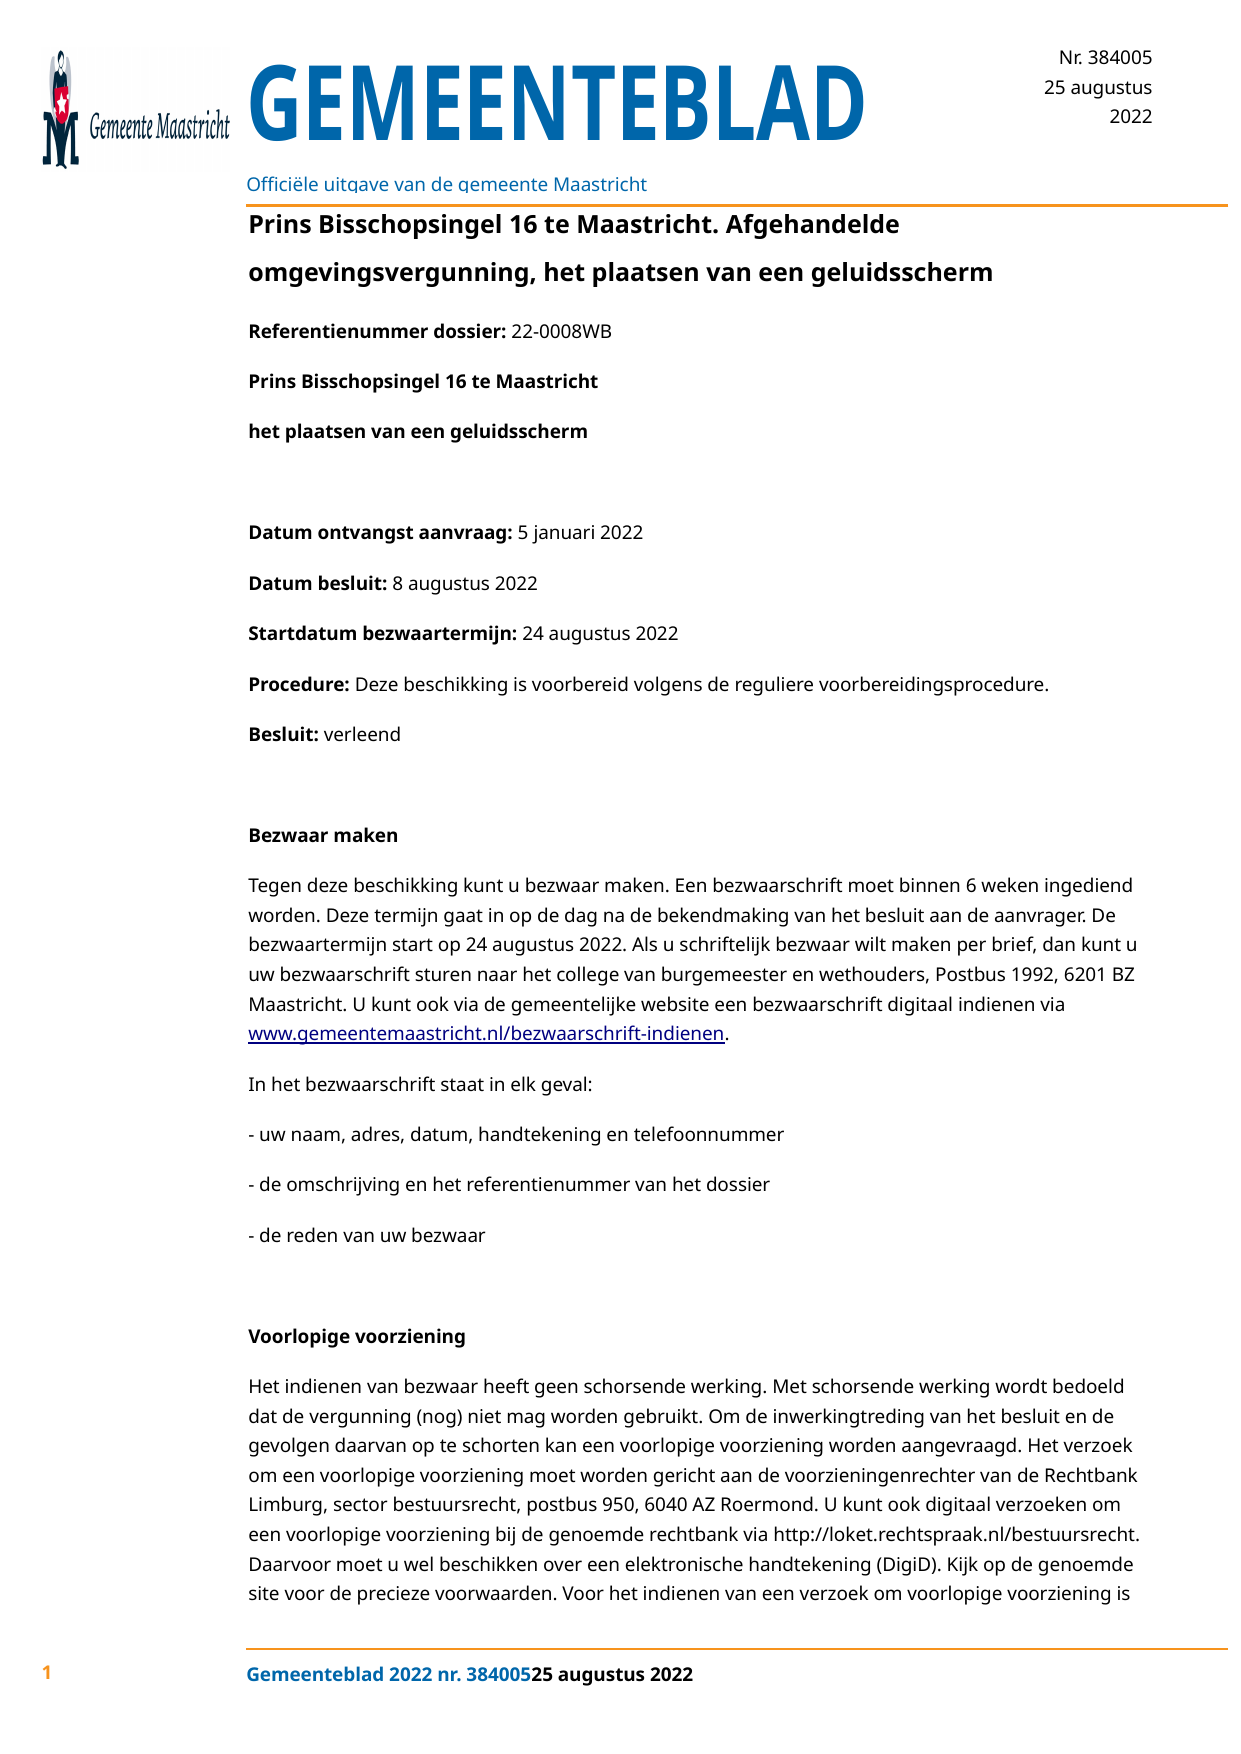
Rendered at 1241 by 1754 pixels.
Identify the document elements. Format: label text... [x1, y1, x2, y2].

text het plaatsen van een geluidsscherm [248, 419, 1152, 444]
text - uw naam, adres, datum, handtekening en telefoonnummer [248, 1121, 1152, 1147]
picture [41, 47, 231, 172]
text Het indienen van bezwaar heeft geen schorsende werking. Met schorsende werking wordt bedoeld dat de vergunning (nog) niet mag worden gebruikt. Om de inwerkingtreding van het besluit en de gevolgen daarvan op te schorten kan een voorlopige voorziening worden aangevraagd. Het verzoek om een voorlopige voorziening moet worden gericht aan de voorzieningenrechter van de Rechtbank Limburg, sector bestuursrecht, postbus 950, 6040 AZ Roermond. U kunt ook digitaal verzoeken om een voorlopige voorziening bij de genoemde rechtbank via http://loket.rechtspraak.nl/bestuursrecht. Daarvoor moet u wel beschikken over een elektronische handtekening (DigiD). Kijk op de genoemde site voor de precieze voorwaarden. Voor het indienen van een verzoek om voorlopige voorziening is [248, 1373, 1152, 1606]
text Datum besluit: 8 augustus 2022 [248, 570, 1152, 596]
text Datum ontvangst aanvraag: 5 januari 2022 [248, 519, 1152, 545]
text Tegen deze beschikking kunt u bezwaar maken. Een bezwaarschrift moet binnen 6 weken ingediend worden. Deze termijn gaat in op de dag na de bekendmaking van het besluit aan de aanvrager. De bezwaartermijn start op 24 augustus 2022. Als u schriftelijk bezwaar wilt maken per brief, dan kunt u uw bezwaarschrift sturen naar het college van burgemeester en wethouders, Postbus 1992, 6201 BZ Maastricht. U kunt ook via de gemeentelijke website een bezwaarschrift digitaal indienen via www.gemeentemaastricht.nl/bezwaarschrift-indienen. [248, 872, 1152, 1046]
text Bezwaar maken [248, 822, 1152, 848]
text Besluit: verleend [248, 721, 1152, 747]
text Referentienummer dossier: 22-0008WB [248, 318, 1152, 344]
text Voorlopige voorziening [248, 1323, 1152, 1349]
text Prins Bisschopsingel 16 te Maastricht. Afgehandelde omgevingsvergunning, het plaatsen van een geluidsscherm [248, 207, 1152, 288]
text Procedure: Deze beschikking is voorbereid volgens de reguliere voorbereidingsprocedure. [248, 671, 1152, 697]
text Prins Bisschopsingel 16 te Maastricht [248, 368, 1152, 394]
text - de reden van uw bezwaar [248, 1222, 1152, 1248]
text In het bezwaarschrift staat in elk geval: [248, 1071, 1152, 1097]
text - de omschrijving en het referentienummer van het dossier [248, 1172, 1152, 1197]
text Startdatum bezwaartermijn: 24 augustus 2022 [248, 620, 1152, 646]
